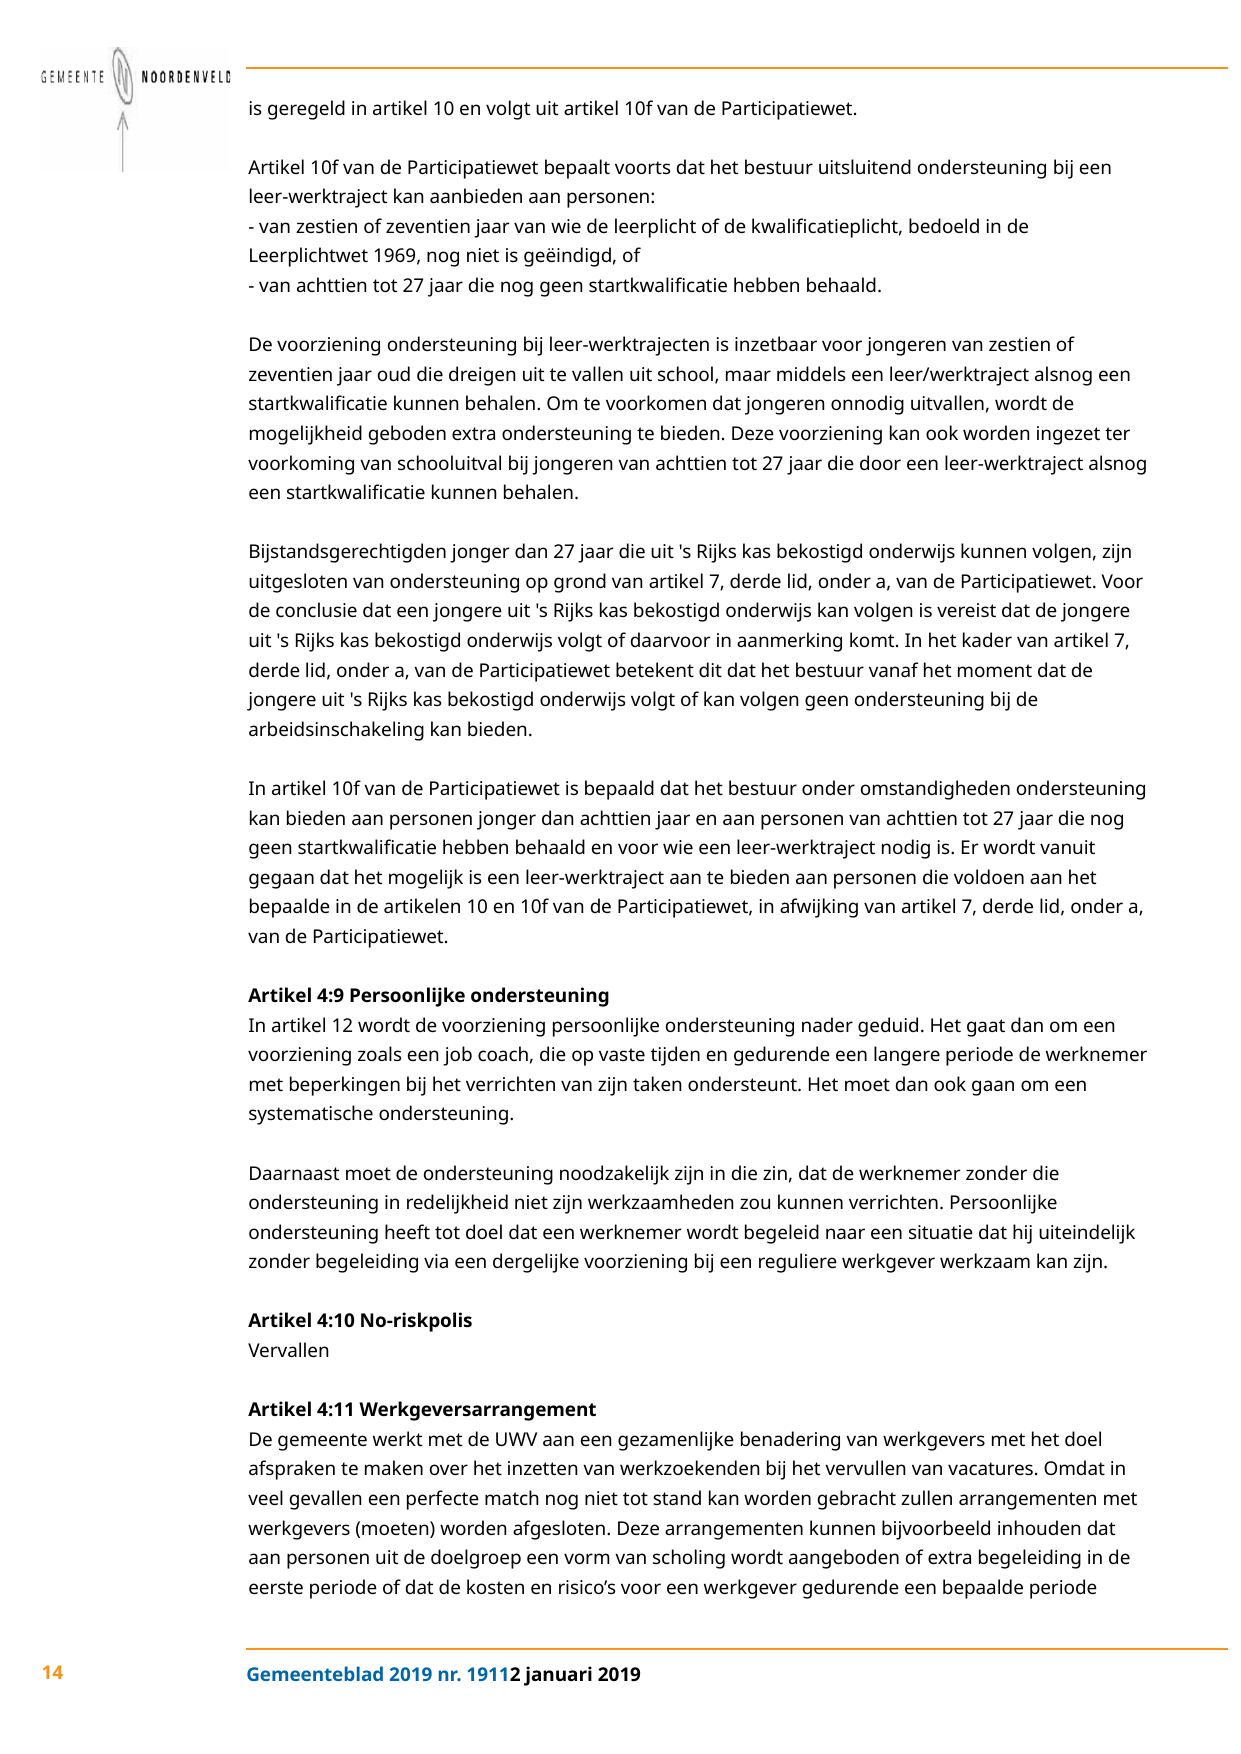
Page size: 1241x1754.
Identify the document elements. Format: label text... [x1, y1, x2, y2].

text De voorziening ondersteuning bij leer-werktrajecten is inzetbaar voor jongeren van zestien of zeventien jaar oud die dreigen uit te vallen uit school, maar middels een leer/werktraject alsnog een startkwalificatie kunnen behalen. Om te voorkomen dat jongeren onnodig uitvallen, wordt de mogelijkheid geboden extra ondersteuning te bieden. Deze voorziening kan ook worden ingezet ter voorkoming van schooluitval bij jongeren van achttien tot 27 jaar die door een leer-werktraject alsnog een startkwalificatie kunnen behalen. [248, 331, 1152, 505]
text - van zestien of zeventien jaar van wie de leerplicht of de kwalificatieplicht, bedoeld in de Leerplichtwet 1969, nog niet is geëindigd, of [248, 213, 1152, 268]
text Artikel 4:10 No-riskpolis [248, 1308, 1152, 1333]
text De gemeente werkt met de UWV aan een gezamenlijke benadering van werkgevers met het doel afspraken te maken over het inzetten van werkzoekenden bij het vervullen van vacatures. Omdat in veel gevallen een perfecte match nog niet tot stand kan worden gebracht zullen arrangementen met werkgevers (moeten) worden afgesloten. Deze arrangementen kunnen bijvoorbeeld inhouden dat aan personen uit de doelgroep een vorm van scholing wordt aangeboden of extra begeleiding in de eerste periode of dat de kosten en risico’s voor een werkgever gedurende een bepaalde periode [248, 1426, 1152, 1600]
text is geregeld in artikel 10 en volgt uit artikel 10f van de Participatiewet. [248, 95, 1152, 121]
text Artikel 10f van de Participatiewet bepaalt voorts dat het bestuur uitsluitend ondersteuning bij een leer-werktraject kan aanbieden aan personen: [248, 154, 1152, 209]
text In artikel 10f van de Participatiewet is bepaald dat het bestuur onder omstandigheden ondersteuning kan bieden aan personen jonger dan achttien jaar en aan personen van achttien tot 27 jaar die nog geen startkwalificatie hebben behaald en voor wie een leer-werktraject nodig is. Er wordt vanuit gegaan dat het mogelijk is een leer-werktraject aan te bieden aan personen die voldoen aan het bepaalde in de artikelen 10 en 10f van de Participatiewet, in afwijking van artikel 7, derde lid, onder a, van de Participatiewet. [248, 775, 1152, 949]
text zonder begeleiding via een dergelijke voorziening bij een reguliere werkgever werkzaam kan zijn. [248, 1248, 1152, 1274]
picture [41, 47, 231, 172]
text - van achttien tot 27 jaar die nog geen startkwalificatie hebben behaald. [248, 272, 1152, 298]
text Vervallen [248, 1337, 1152, 1363]
text Daarnaast moet de ondersteuning noodzakelijk zijn in die zin, dat de werknemer zonder die ondersteuning in redelijkheid niet zijn werkzaamheden zou kunnen verrichten. Persoonlijke ondersteuning heeft tot doel dat een werknemer wordt begeleid naar een situatie dat hij uiteindelijk [248, 1160, 1152, 1245]
text Artikel 4:11 Werkgeversarrangement [248, 1396, 1152, 1422]
text In artikel 12 wordt de voorziening persoonlijke ondersteuning nader geduid. Het gaat dan om een voorziening zoals een job coach, die op vaste tijden en gedurende een langere periode de werknemer met beperkingen bij het verrichten van zijn taken ondersteunt. Het moet dan ook gaan om een systematische ondersteuning. [248, 1012, 1152, 1126]
text Artikel 4:9 Persoonlijke ondersteuning [248, 982, 1152, 1008]
text Bijstandsgerechtigden jonger dan 27 jaar die uit 's Rijks kas bekostigd onderwijs kunnen volgen, zijn uitgesloten van ondersteuning op grond van artikel 7, derde lid, onder a, van de Participatiewet. Voor de conclusie dat een jongere uit 's Rijks kas bekostigd onderwijs kan volgen is vereist dat de jongere uit 's Rijks kas bekostigd onderwijs volgt of daarvoor in aanmerking komt. In het kader van artikel 7, derde lid, onder a, van de Participatiewet betekent dit dat het bestuur vanaf het moment dat de jongere uit 's Rijks kas bekostigd onderwijs volgt of kan volgen geen ondersteuning bij de arbeidsinschakeling kan bieden. [248, 538, 1152, 742]
